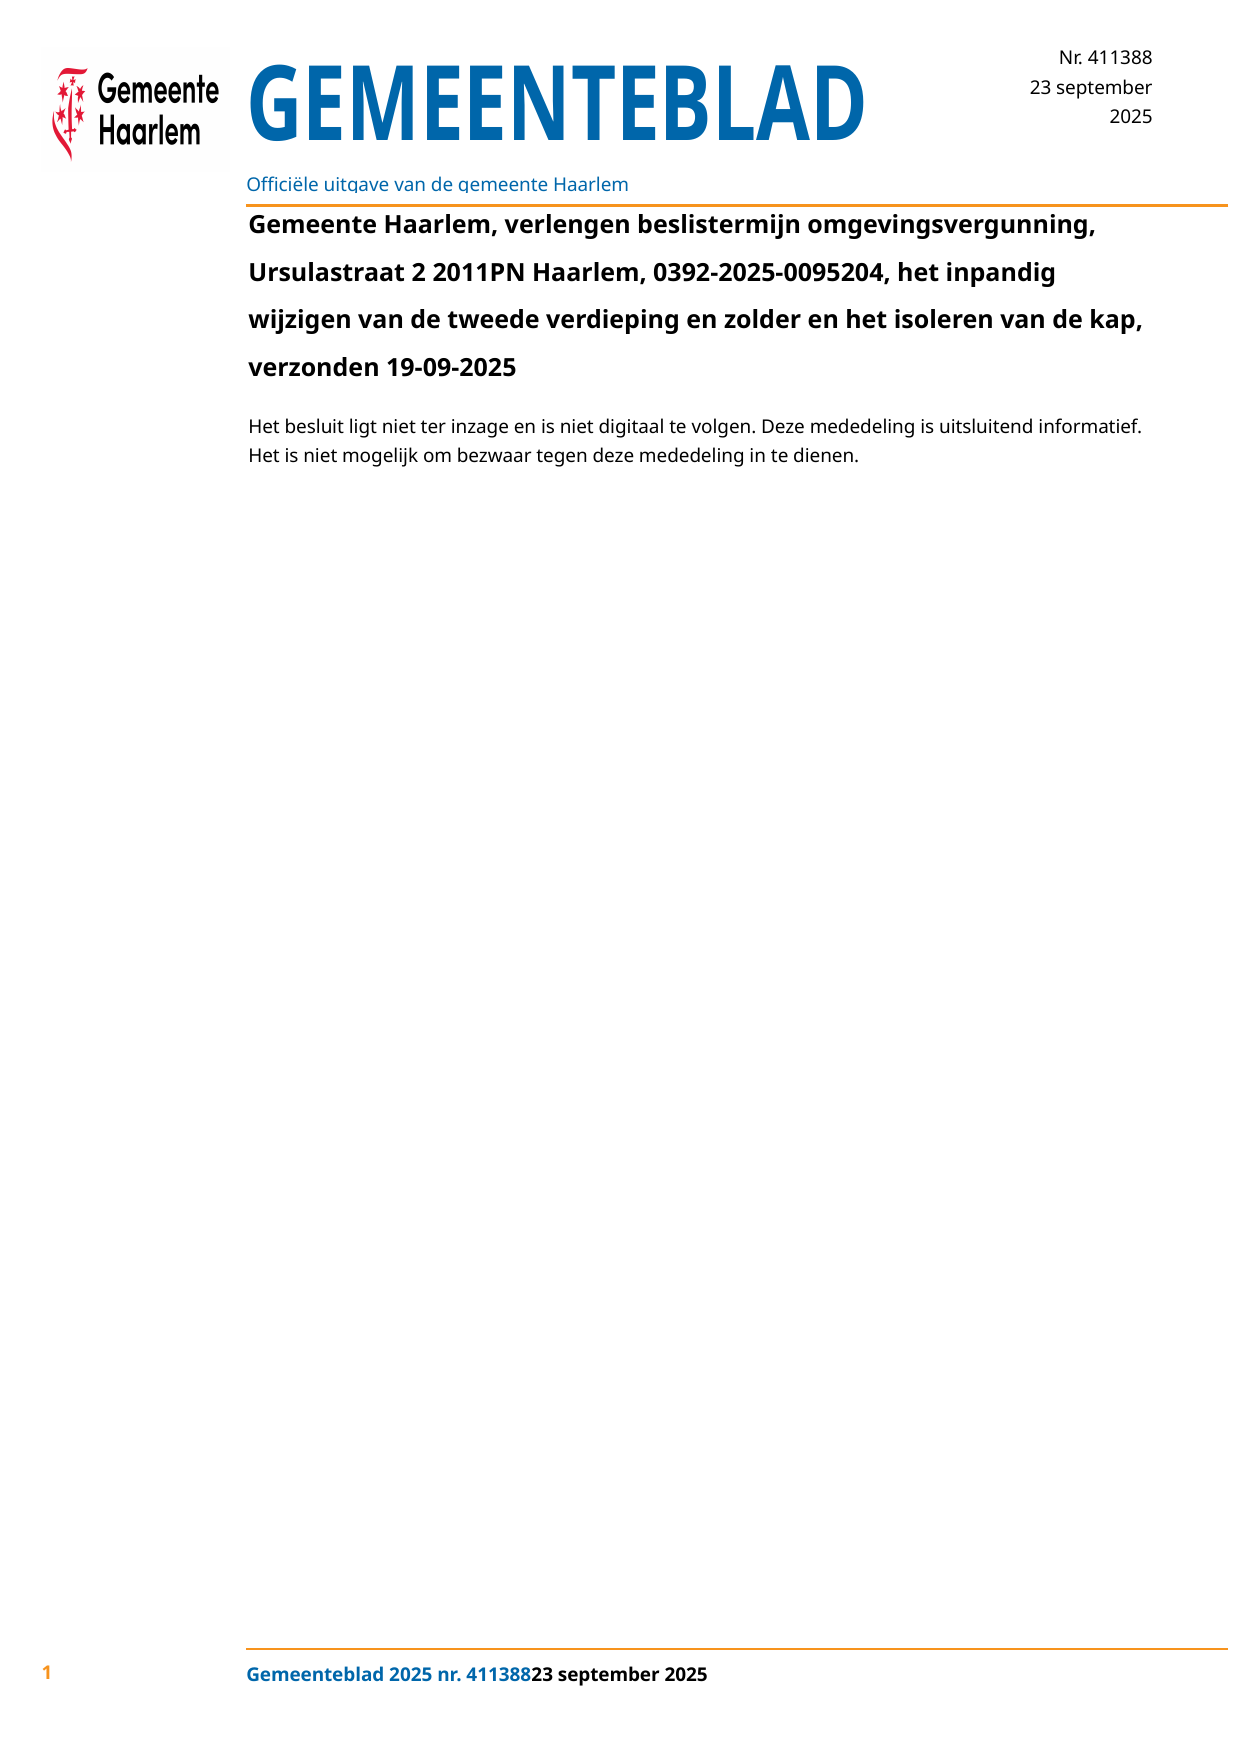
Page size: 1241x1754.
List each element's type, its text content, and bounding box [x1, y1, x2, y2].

text Het besluit ligt niet ter inzage en is niet digitaal te volgen. Deze mededeling is uitsluitend informatief. Het is niet mogelijk om bezwaar tegen deze mededeling in te dienen. [248, 413, 1152, 468]
text Gemeente Haarlem, verlengen beslistermijn omgevingsvergunning, Ursulastraat 2 2011PN Haarlem, 0392-2025-0095204, het inpandig wijzigen van de tweede verdieping en zolder en het isoleren van de kap, verzonden 19-09-2025 [248, 207, 1152, 384]
picture [41, 47, 231, 172]
